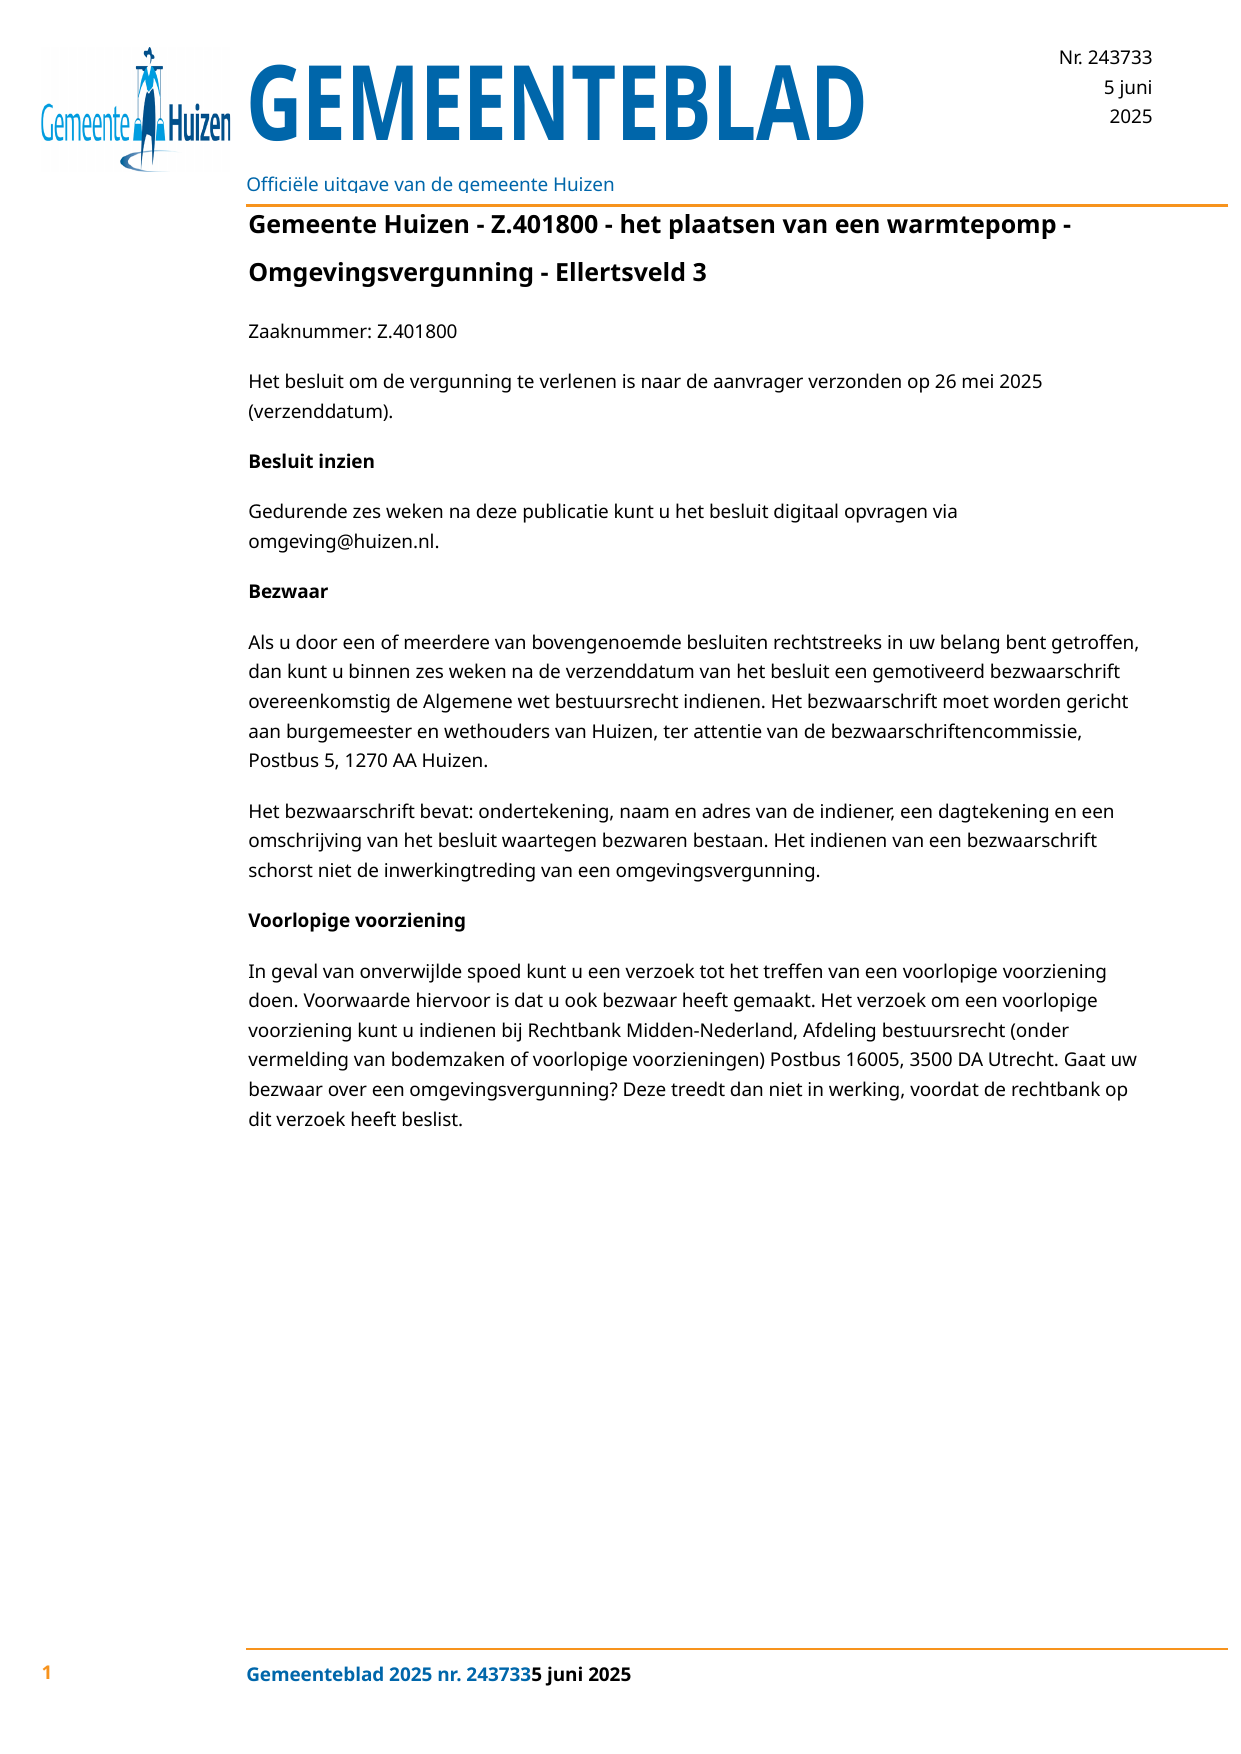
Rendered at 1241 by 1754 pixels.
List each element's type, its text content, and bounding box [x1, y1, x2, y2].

text Gedurende zes weken na deze publicatie kunt u het besluit digitaal opvragen via omgeving@huizen.nl. [248, 499, 1152, 554]
text Het bezwaarschrift bevat: ondertekening, naam en adres van de indiener, een dagtekening en een omschrijving van het besluit waartegen bezwaren bestaan. Het indienen van een bezwaarschrift schorst niet de inwerkingtreding van een omgevingsvergunning. [248, 798, 1152, 883]
text Besluit inzien [248, 448, 1152, 474]
text Bezwaar [248, 579, 1152, 604]
text Als u door een of meerdere van bovengenoemde besluiten rechtstreeks in uw belang bent getroffen, dan kunt u binnen zes weken na de verzenddatum van het besluit een gemotiveerd bezwaarschrift overeenkomstig de Algemene wet bestuursrecht indienen. Het bezwaarschrift moet worden gericht aan burgemeester en wethouders van Huizen, ter attentie van de bezwaarschriftencommissie, Postbus 5, 1270 AA Huizen. [248, 629, 1152, 773]
text In geval van onverwijlde spoed kunt u een verzoek tot het treffen van een voorlopige voorziening doen. Voorwaarde hiervoor is dat u ook bezwaar heeft gemaakt. Het verzoek om een voorlopige voorziening kunt u indienen bij Rechtbank Midden-Nederland, Afdeling bestuursrecht (onder vermelding van bodemzaken of voorlopige voorzieningen) Postbus 16005, 3500 DA Utrecht. Gaat uw bezwaar over een omgevingsvergunning? Deze treedt dan niet in werking, voordat de rechtbank op dit verzoek heeft beslist. [248, 958, 1152, 1132]
text Gemeente Huizen - Z.401800 - het plaatsen van een warmtepomp - Omgevingsvergunning - Ellertsveld 3 [248, 207, 1152, 288]
text Zaaknummer: Z.401800 [248, 318, 1152, 344]
text Voorlopige voorziening [248, 907, 1152, 933]
picture [41, 47, 231, 172]
text Het besluit om de vergunning te verlenen is naar de aanvrager verzonden op 26 mei 2025 (verzenddatum). [248, 368, 1152, 424]
